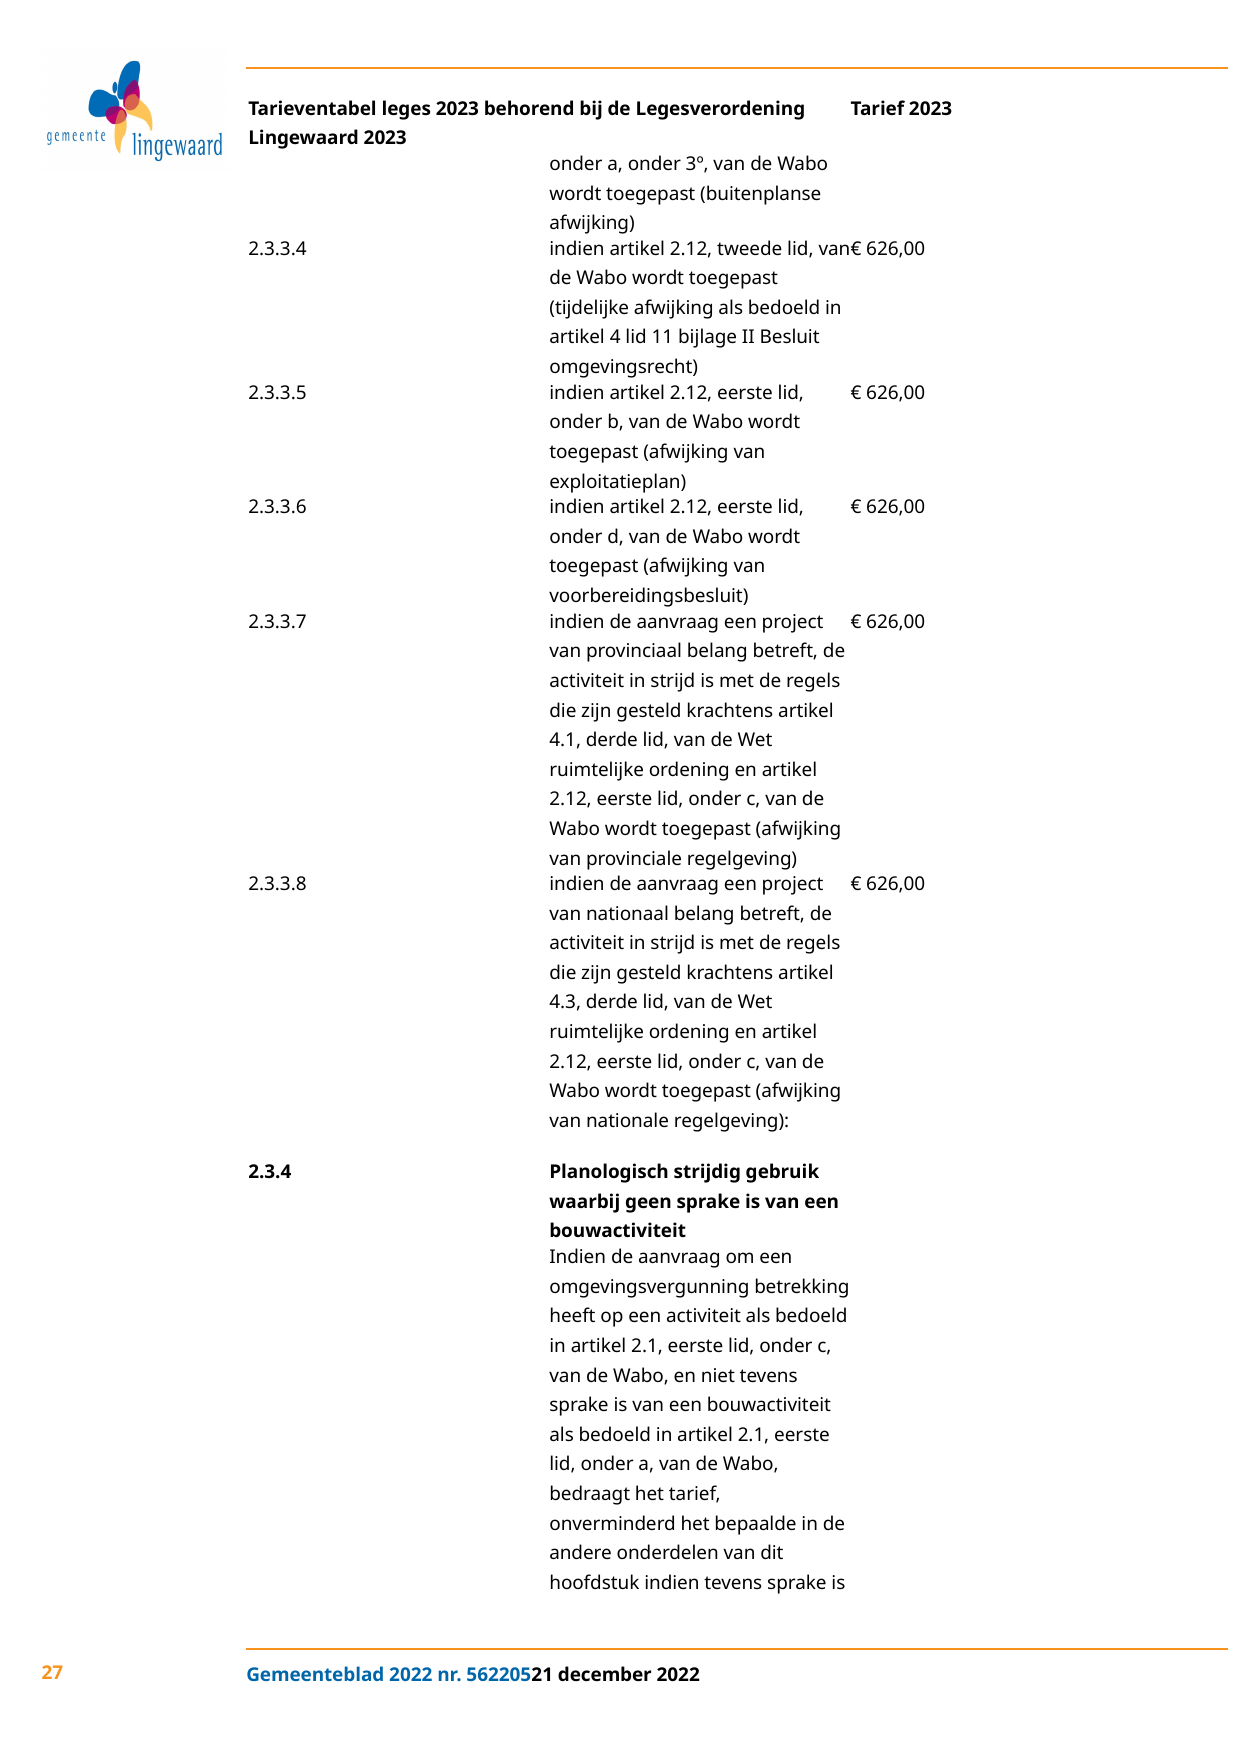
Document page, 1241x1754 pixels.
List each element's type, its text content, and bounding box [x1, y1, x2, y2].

table_cell [850, 1133, 1152, 1158]
table_cell [248, 1133, 549, 1158]
table_cell € 626,00 [850, 608, 1152, 870]
table_cell indien artikel 2.12, tweede lid, van de Wabo wordt toegepast (tijdelijke afwijking als bedoeld in artikel 4 lid 11 bijlage II Besluit omgevingsrecht) [549, 235, 850, 379]
table_cell indien artikel 2.12, eerste lid, onder b, van de Wabo wordt toegepast (afwijking van exploitatieplan) [549, 379, 850, 493]
table_cell € 626,00 [850, 379, 1152, 493]
table_cell [248, 150, 549, 235]
table_cell € 626,00 [850, 494, 1152, 608]
table_cell 2.3.3.6 [248, 494, 549, 608]
table_cell € 626,00 [850, 870, 1152, 1133]
table_cell Indien de aanvraag om een omgevingsvergunning betrekking heeft op een activiteit als bedoeld in artikel 2.1, eerste lid, onder c, van de Wabo, en niet tevens sprake is van een bouwactiviteit als bedoeld in artikel 2.1, eerste lid, onder a, van de Wabo, bedraagt het tarief, onverminderd het bepaalde in de andere onderdelen van dit hoofdstuk indien tevens sprake is [549, 1244, 850, 1594]
picture [41, 47, 231, 172]
table_cell [549, 1133, 850, 1158]
table_cell [850, 1159, 1152, 1243]
table_cell 2.3.3.8 [248, 870, 549, 1133]
table_cell 2.3.3.4 [248, 235, 549, 379]
table_cell 2.3.3.5 [248, 379, 549, 493]
table_cell [248, 1244, 549, 1594]
table_cell [850, 150, 1152, 235]
table_cell Planologisch strijdig gebruik waarbij geen sprake is van een bouwactiviteit [549, 1159, 850, 1243]
table_cell onder a, onder 3º, van de Wabo wordt toegepast (buitenplanse afwijking) [549, 150, 850, 235]
table_cell indien de aanvraag een project van provinciaal belang betreft, de activiteit in strijd is met de regels die zijn gesteld krachtens artikel 4.1, derde lid, van de Wet ruimtelijke ordening en artikel 2.12, eerste lid, onder c, van de Wabo wordt toegepast (afwijking van provinciale regelgeving) [549, 608, 850, 870]
table_cell [850, 1244, 1152, 1594]
table_cell 2.3.4 [248, 1159, 549, 1243]
table_cell indien de aanvraag een project van nationaal belang betreft, de activiteit in strijd is met de regels die zijn gesteld krachtens artikel 4.3, derde lid, van de Wet ruimtelijke ordening en artikel 2.12, eerste lid, onder c, van de Wabo wordt toegepast (afwijking van nationale regelgeving): [549, 870, 850, 1133]
table_header Tarieventabel leges 2023 behorend bij de Legesverordening Lingewaard 2023 [248, 95, 850, 150]
table_cell indien artikel 2.12, eerste lid, onder d, van de Wabo wordt toegepast (afwijking van voorbereidingsbesluit) [549, 494, 850, 608]
table_cell 2.3.3.7 [248, 608, 549, 870]
table_cell € 626,00 [850, 235, 1152, 379]
table_header Tarief 2023 [850, 95, 1152, 150]
